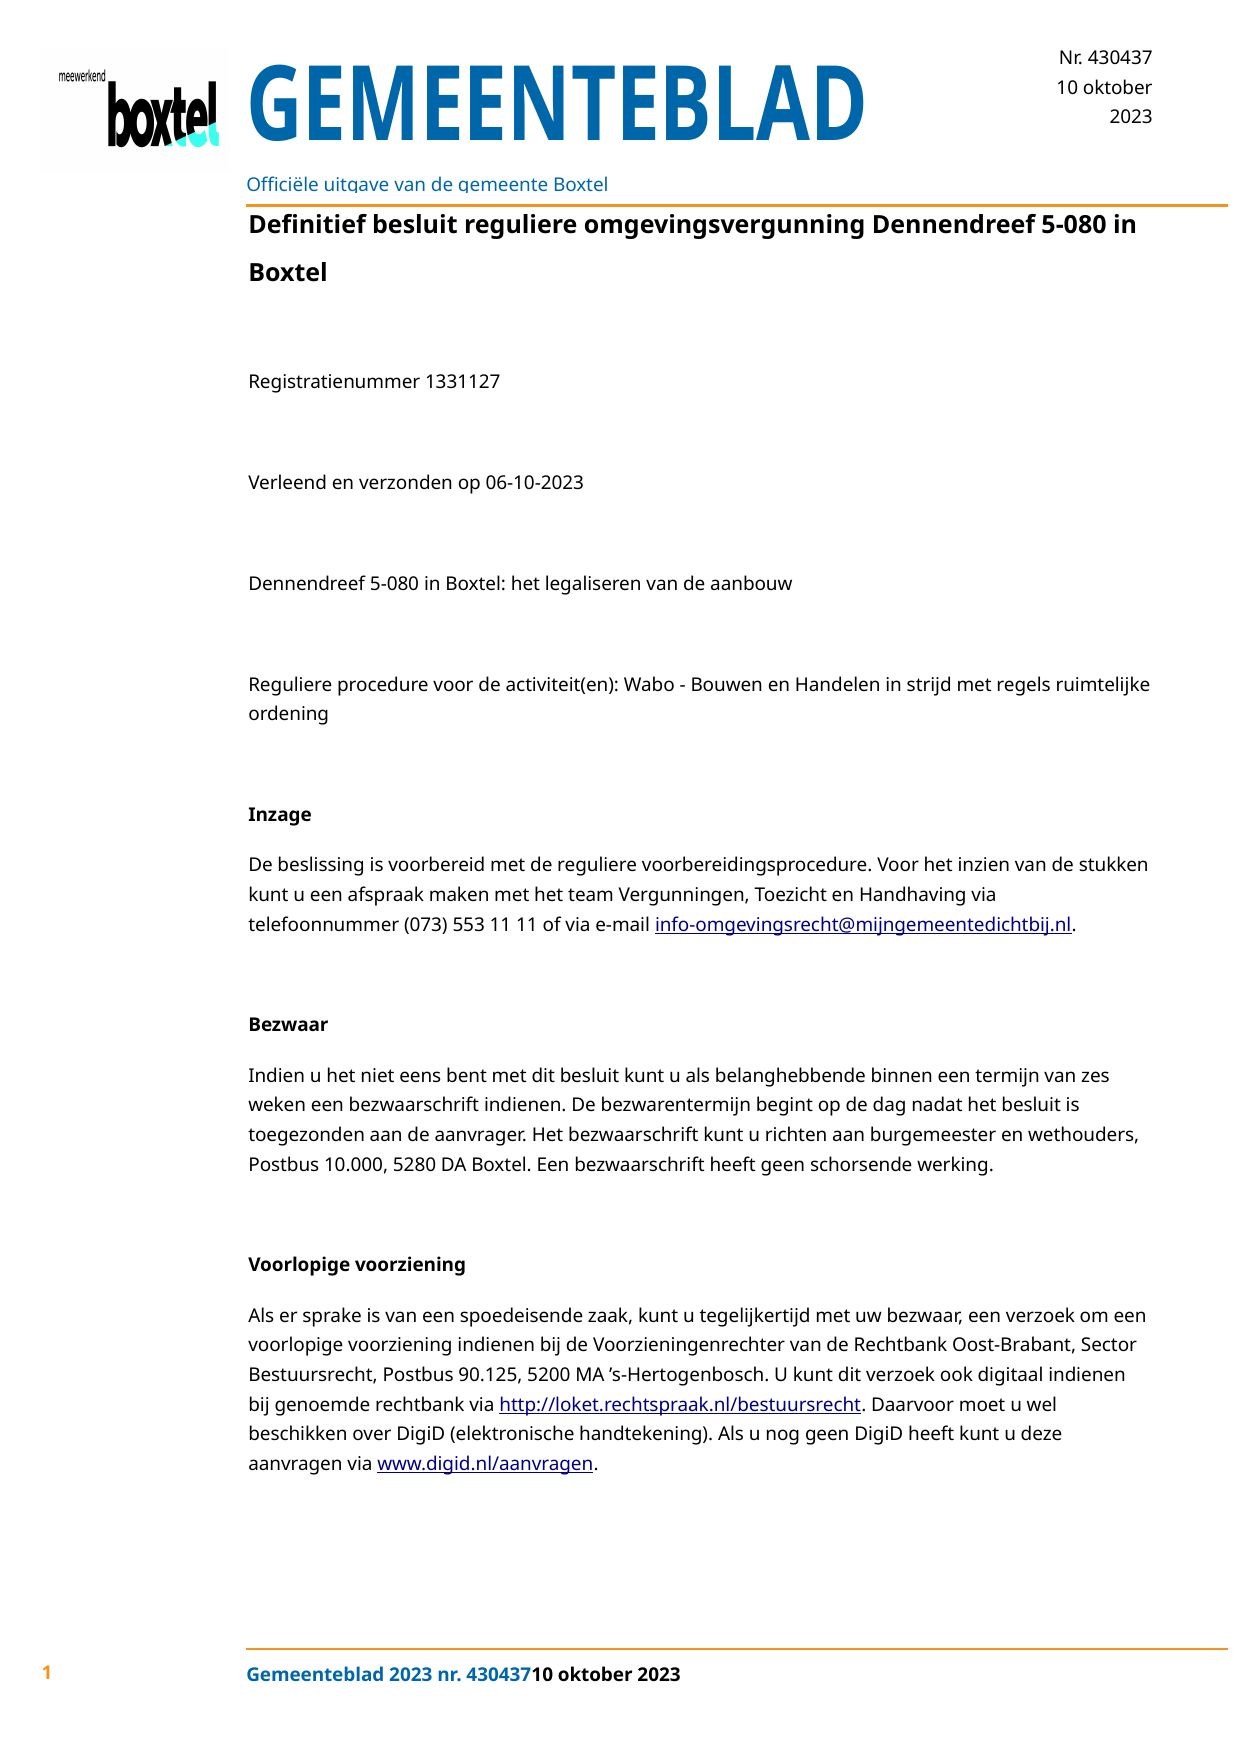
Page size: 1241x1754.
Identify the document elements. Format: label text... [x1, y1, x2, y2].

picture [41, 47, 231, 172]
text Voorlopige voorziening [248, 1252, 1152, 1277]
text Inzage [248, 801, 1152, 827]
text Verleend en verzonden op 06-10-2023 [248, 469, 1152, 495]
text Definitief besluit reguliere omgevingsvergunning Dennendreef 5-080 in Boxtel [248, 207, 1152, 288]
text Reguliere procedure voor de activiteit(en): Wabo - Bouwen en Handelen in strijd met regels ruimtelijke ordening [248, 671, 1152, 726]
text Registratienummer 1331127 [248, 368, 1152, 394]
text De beslissing is voorbereid met de reguliere voorbereidingsprocedure. Voor het inzien van de stukken kunt u een afspraak maken met het team Vergunningen, Toezicht en Handhaving via telefoonnummer (073) 553 11 11 of via e-mail info-omgevingsrecht@mijngemeentedichtbij.nl. [248, 852, 1152, 937]
text Indien u het niet eens bent met dit besluit kunt u als belanghebbende binnen een termijn van zes weken een bezwaarschrift indienen. De bezwarentermijn begint op de dag nadat het besluit is toegezonden aan de aanvrager. Het bezwaarschrift kunt u richten aan burgemeester en wethouders, Postbus 10.000, 5280 DA Boxtel. Een bezwaarschrift heeft geen schorsende werking. [248, 1062, 1152, 1177]
text Als er sprake is van een spoedeisende zaak, kunt u tegelijkertijd met uw bezwaar, een verzoek om een voorlopige voorziening indienen bij de Voorzieningenrechter van de Rechtbank Oost-Brabant, Sector Bestuursrecht, Postbus 90.125, 5200 MA ’s-Hertogenbosch. U kunt dit verzoek ook digitaal indienen bij genoemde rechtbank via http://loket.rechtspraak.nl/bestuursrecht. Daarvoor moet u wel beschikken over DigiD (elektronische handtekening). Als u nog geen DigiD heeft kunt u deze aanvragen via www.digid.nl/aanvragen. [248, 1302, 1152, 1476]
text Dennendreef 5-080 in Boxtel: het legaliseren van de aanbouw [248, 570, 1152, 596]
text Bezwaar [248, 1012, 1152, 1037]
